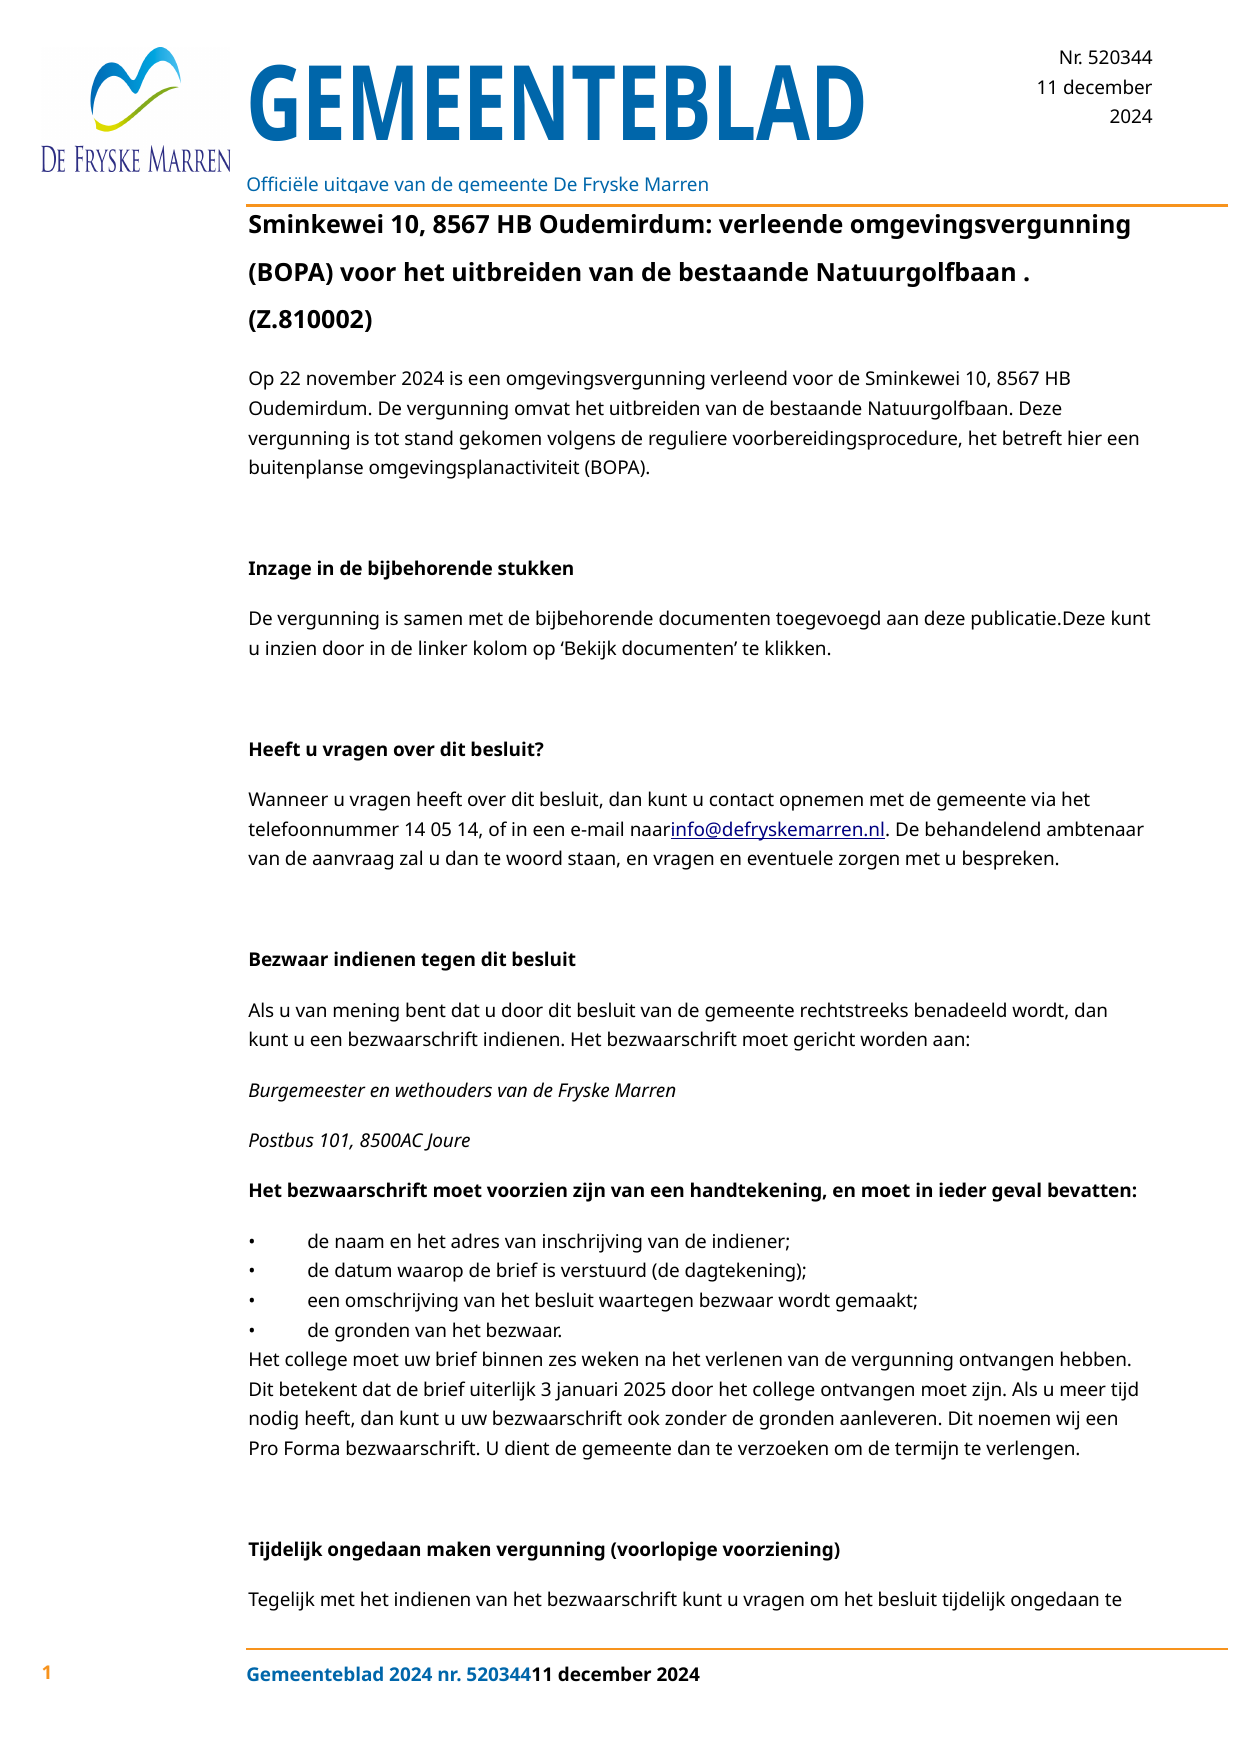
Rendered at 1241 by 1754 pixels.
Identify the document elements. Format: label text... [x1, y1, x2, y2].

text Tegelijk met het indienen van het bezwaarschrift kunt u vragen om het besluit tijdelijk ongedaan te [248, 1586, 1152, 1612]
text Inzage in de bijbehorende stukken [248, 555, 1152, 581]
list de naam en het adres van inschrijving van de indiener; [248, 1228, 1152, 1254]
list de gronden van het bezwaar. [248, 1317, 1152, 1342]
text Burgemeester en wethouders van de Fryske Marren [248, 1077, 1152, 1102]
text Op 22 november 2024 is een omgevingsvergunning verleend voor de Sminkewei 10, 8567 HB Oudemirdum. De vergunning omvat het uitbreiden van de bestaande Natuurgolfbaan. Deze vergunning is tot stand gekomen volgens de reguliere voorbereidingsprocedure, het betreft hier een buitenplanse omgevingsplanactiviteit (BOPA). [248, 366, 1152, 480]
text Tijdelijk ongedaan maken vergunning (voorlopige voorziening) [248, 1536, 1152, 1562]
text Heeft u vragen over dit besluit? [248, 736, 1152, 762]
text Bezwaar indienen tegen dit besluit [248, 946, 1152, 972]
text Postbus 101, 8500AC Joure [248, 1127, 1152, 1153]
text Het college moet uw brief binnen zes weken na het verlenen van de vergunning ontvangen hebben. Dit betekent dat de brief uiterlijk 3 januari 2025 door het college ontvangen moet zijn. Als u meer tijd nodig heeft, dan kunt u uw bezwaarschrift ook zonder de gronden aanleveren. Dit noemen wij een Pro Forma bezwaarschrift. U dient de gemeente dan te verzoeken om de termijn te verlengen. [248, 1346, 1152, 1461]
list de datum waarop de brief is verstuurd (de dagtekening); [248, 1258, 1152, 1283]
text Als u van mening bent dat u door dit besluit van de gemeente rechtstreeks benadeeld wordt, dan kunt u een bezwaarschrift indienen. Het bezwaarschrift moet gericht worden aan: [248, 997, 1152, 1052]
list een omschrijving van het besluit waartegen bezwaar wordt gemaakt; [248, 1287, 1152, 1313]
text Het bezwaarschrift moet voorzien zijn van een handtekening, en moet in ieder geval bevatten: [248, 1178, 1152, 1203]
picture [41, 47, 231, 172]
text Sminkewei 10, 8567 HB Oudemirdum: verleende omgevingsvergunning (BOPA) voor het uitbreiden van de bestaande Natuurgolfbaan . (Z.810002) [248, 207, 1152, 336]
text Wanneer u vragen heeft over dit besluit, dan kunt u contact opnemen met de gemeente via het telefoonnummer 14 05 14, of in een e-mail naarinfo@defryskemarren.nl. De behandelend ambtenaar van de aanvraag zal u dan te woord staan, en vragen en eventuele zorgen met u bespreken. [248, 786, 1152, 871]
text De vergunning is samen met de bijbehorende documenten toegevoegd aan deze publicatie.Deze kunt u inzien door in de linker kolom op ‘Bekijk documenten’ te klikken. [248, 606, 1152, 661]
